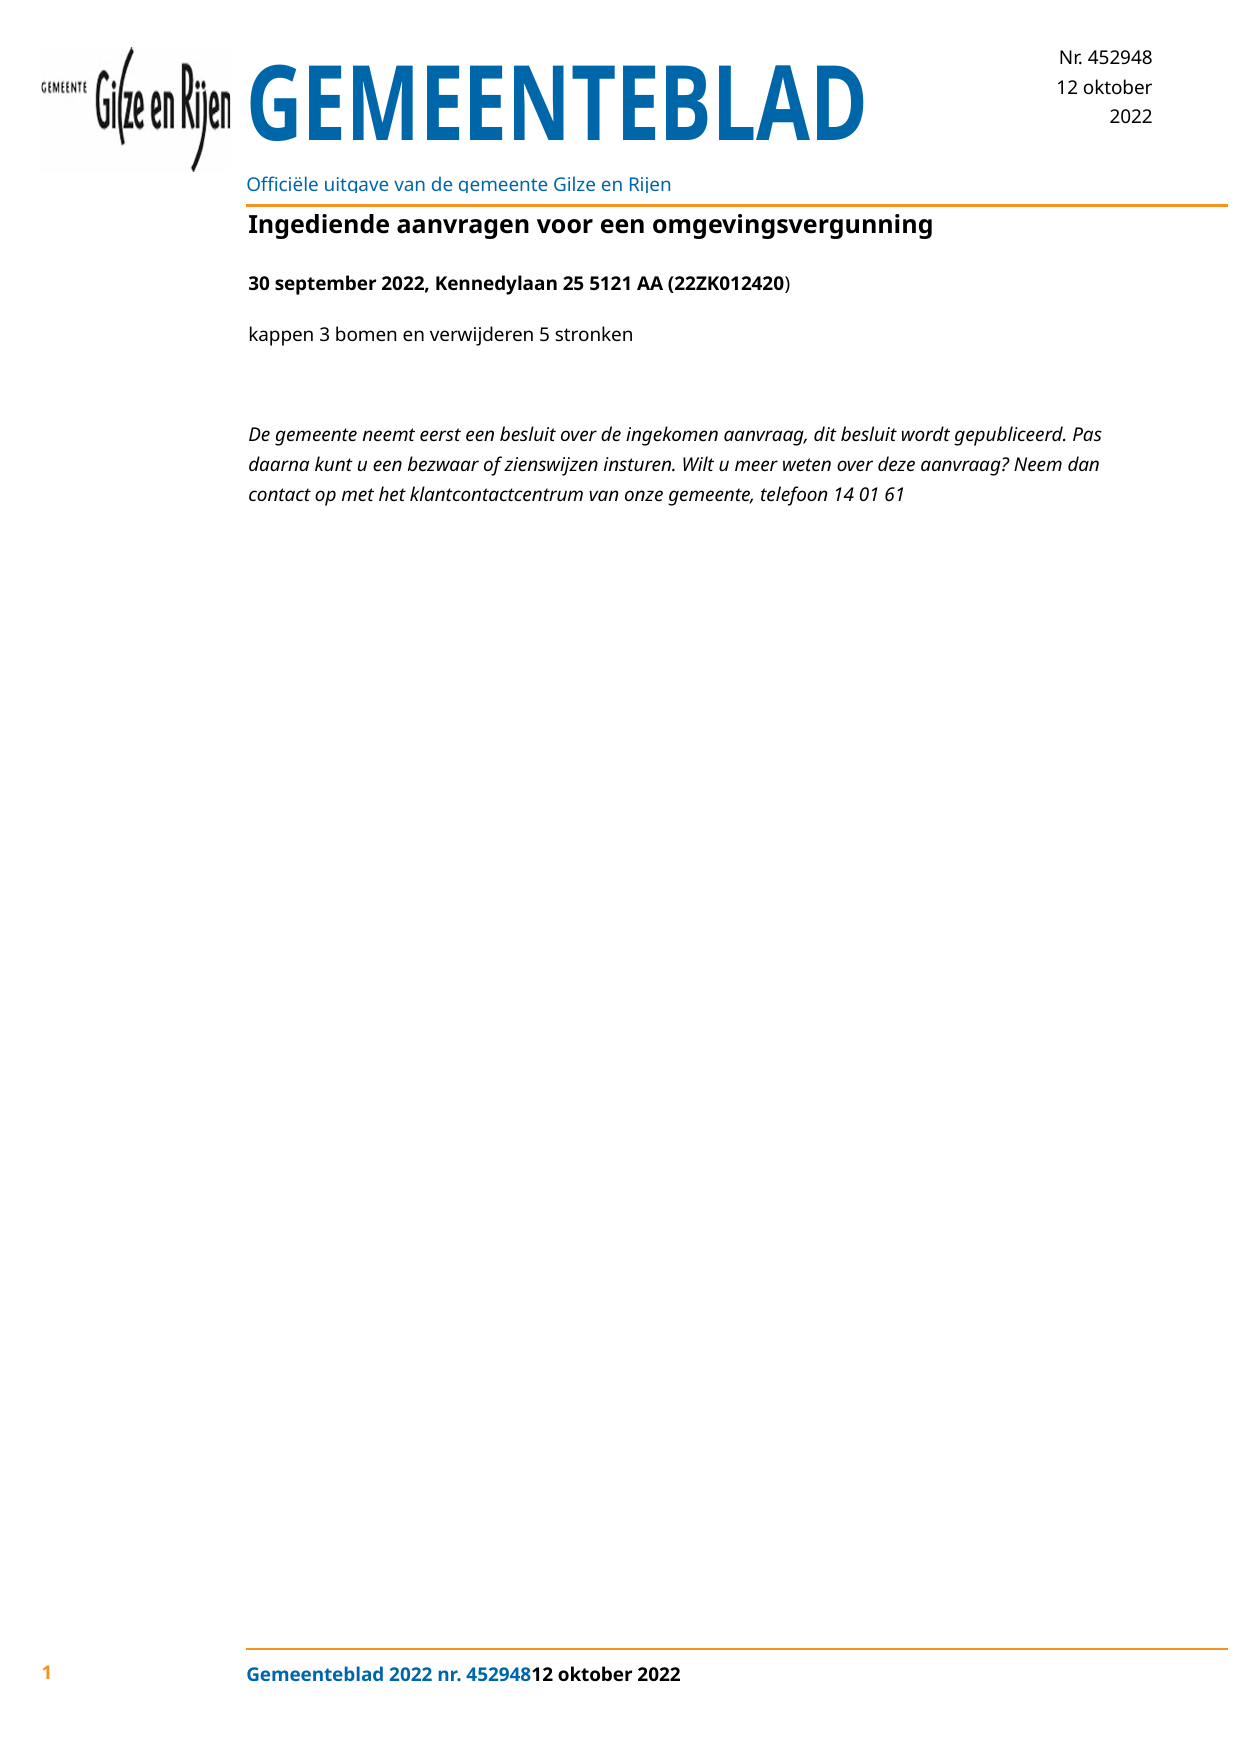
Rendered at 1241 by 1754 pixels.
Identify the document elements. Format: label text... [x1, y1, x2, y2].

text Ingediende aanvragen voor een omgevingsvergunning [248, 207, 1152, 241]
text 30 september 2022, Kennedylaan 25 5121 AA (22ZK012420) [248, 270, 1152, 296]
picture [41, 47, 231, 172]
text kappen 3 bomen en verwijderen 5 stronken [248, 321, 1152, 346]
text De gemeente neemt eerst een besluit over de ingekomen aanvraag, dit besluit wordt gepubliceerd. Pas daarna kunt u een bezwaar of zienswijzen insturen. Wilt u meer weten over deze aanvraag? Neem dan contact op met het klantcontactcentrum van onze gemeente, telefoon 14 01 61 [248, 422, 1152, 506]
